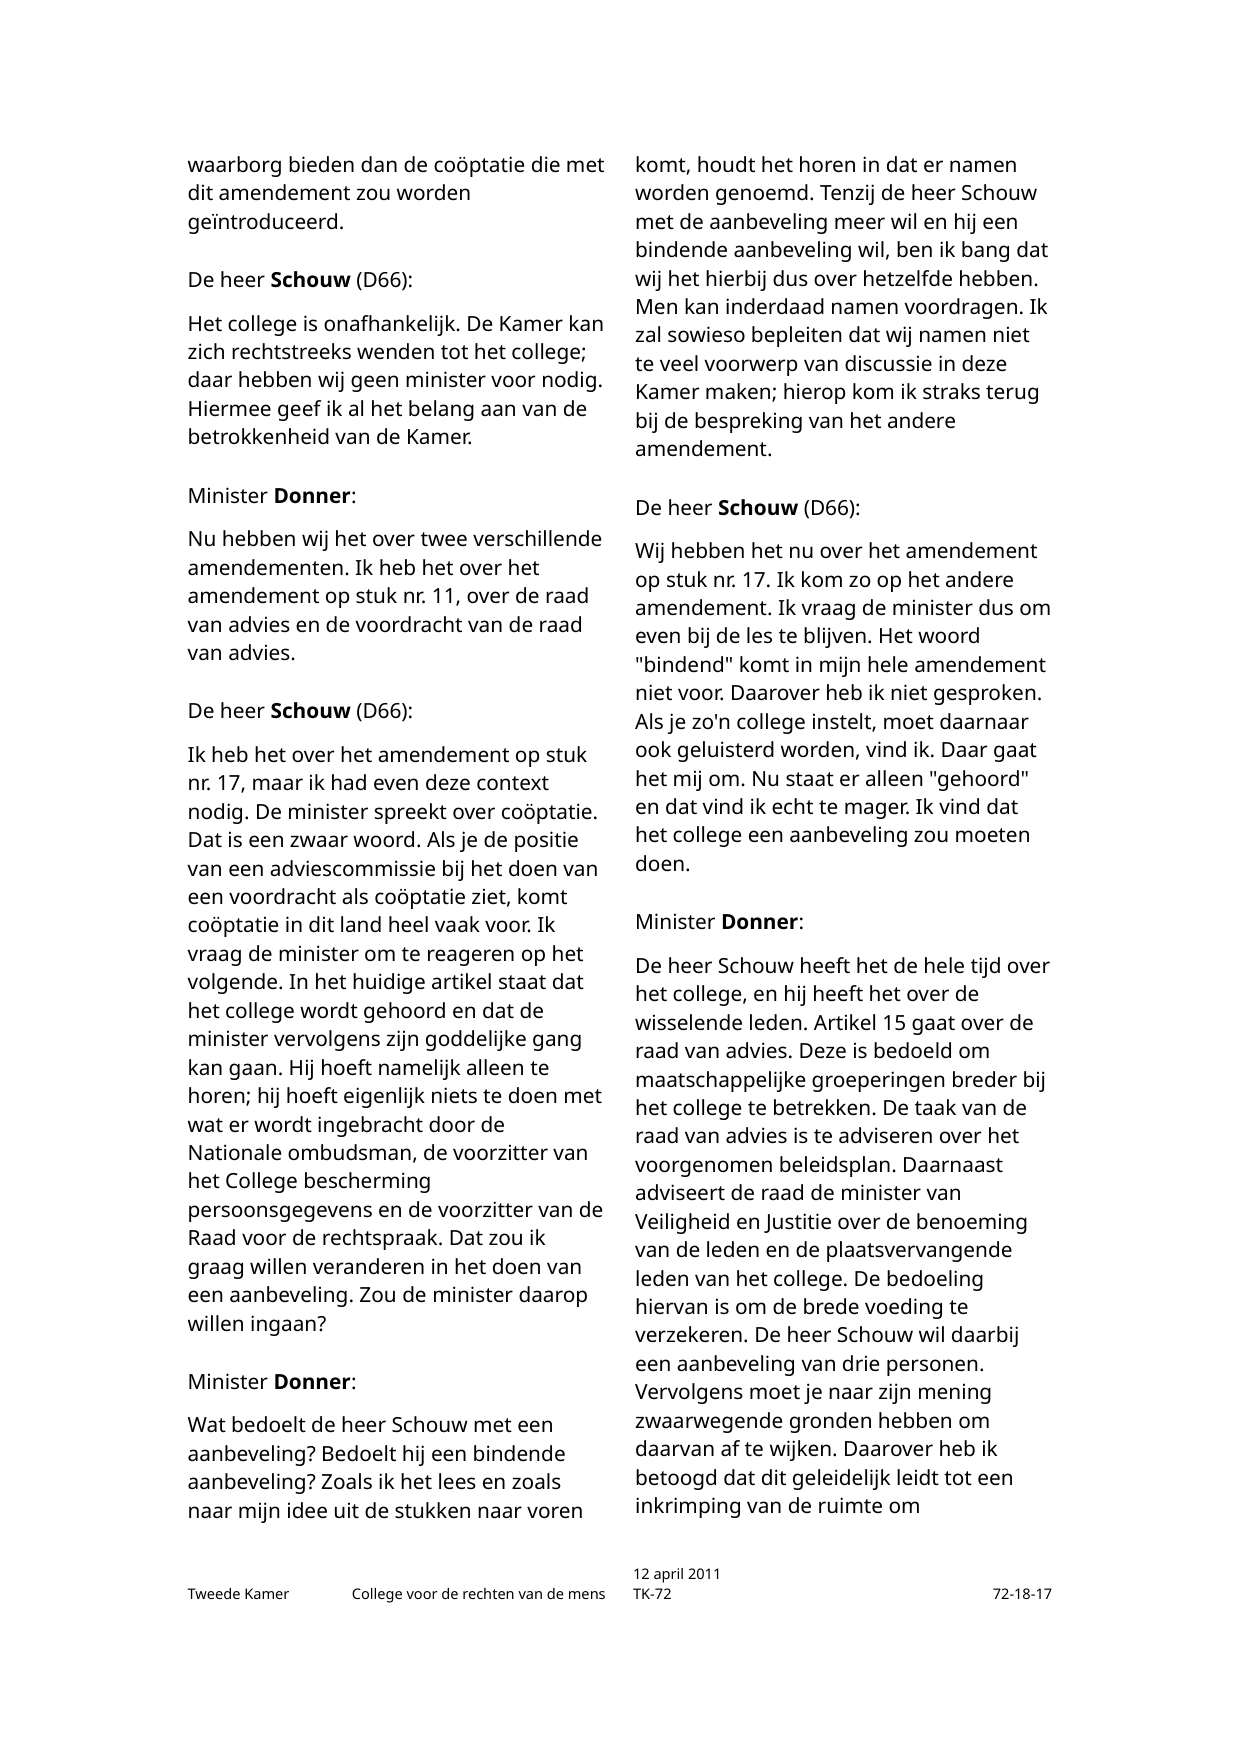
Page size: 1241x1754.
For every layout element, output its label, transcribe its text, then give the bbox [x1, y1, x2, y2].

text Minister Donner: [187, 481, 605, 509]
text Ik heb het over het amendement op stuk nr. 17, maar ik had even deze context nodig. De minister spreekt over coöptatie. Dat is een zwaar woord. Als je de positie van een adviescommissie bij het doen van een voordracht als coöptatie ziet, komt coöptatie in dit land heel vaak voor. Ik vraag de minister om te reageren op het volgende. In het huidige artikel staat dat het college wordt gehoord en dat de minister vervolgens zijn goddelijke gang kan gaan. Hij hoeft namelijk alleen te horen; hij hoeft eigenlijk niets te doen met wat er wordt ingebracht door de Nationale ombudsman, de voorzitter van het College bescherming persoonsgegevens en de voorzitter van de Raad voor de rechtspraak. Dat zou ik graag willen veranderen in het doen van een aanbeveling. Zou de minister daarop willen ingaan? [187, 740, 605, 1337]
text De heer Schouw (D66): [187, 265, 605, 294]
text De heer Schouw heeft het de hele tijd over het college, en hij heeft het over de wisselende leden. Artikel 15 gaat over de raad van advies. Deze is bedoeld om maatschappelijke groeperingen breder bij het college te betrekken. De taak van de raad van advies is te adviseren over het voorgenomen beleidsplan. Daarnaast adviseert de raad de minister van Veiligheid en Justitie over de benoeming van de leden en de plaatsvervangende leden van het college. De bedoeling hiervan is om de brede voeding te verzekeren. De heer Schouw wil daarbij een aanbeveling van drie personen. Vervolgens moet je naar zijn mening zwaarwegende gronden hebben om daarvan af te wijken. Daarover heb ik betoogd dat dit geleidelijk leidt tot een inkrimping van de ruimte om [635, 951, 1053, 1520]
text Minister Donner: [187, 1367, 605, 1396]
text Het college is onafhankelijk. De Kamer kan zich rechtstreeks wenden tot het college; daar hebben wij geen minister voor nodig. Hiermee geef ik al het belang aan van de betrokkenheid van de Kamer. [187, 309, 605, 451]
text De heer Schouw (D66): [635, 493, 1053, 521]
text Nu hebben wij het over twee verschillende amendementen. Ik heb het over het amendement op stuk nr. 11, over de raad van advies en de voordracht van de raad van advies. [187, 524, 605, 667]
text Wij hebben het nu over het amendement op stuk nr. 17. Ik kom zo op het andere amendement. Ik vraag de minister dus om even bij de les te blijven. Het woord "bindend" komt in mijn hele amendement niet voor. Daarover heb ik niet gesproken. Als je zo'n college instelt, moet daarnaar ook geluisterd worden, vind ik. Daar gaat het mij om. Nu staat er alleen "gehoord" en dat vind ik echt te mager. Ik vind dat het college een aanbeveling zou moeten doen. [635, 536, 1053, 877]
text Wat bedoelt de heer Schouw met een aanbeveling? Bedoelt hij een bindende aanbeveling? Zoals ik het lees en zoals naar mijn idee uit de stukken naar voren [187, 1411, 605, 1524]
text waarborg bieden dan de coöptatie die met dit amendement zou worden geïntroduceerd. [187, 150, 605, 235]
text Minister Donner: [635, 907, 1053, 936]
text komt, houdt het horen in dat er namen worden genoemd. Tenzij de heer Schouw met de aanbeveling meer wil en hij een bindende aanbeveling wil, ben ik bang dat wij het hierbij dus over hetzelfde hebben. Men kan inderdaad namen voordragen. Ik zal sowieso bepleiten dat wij namen niet te veel voorwerp van discussie in deze Kamer maken; hierop kom ik straks terug bij de bespreking van het andere amendement. [635, 150, 1053, 463]
text De heer Schouw (D66): [187, 697, 605, 725]
